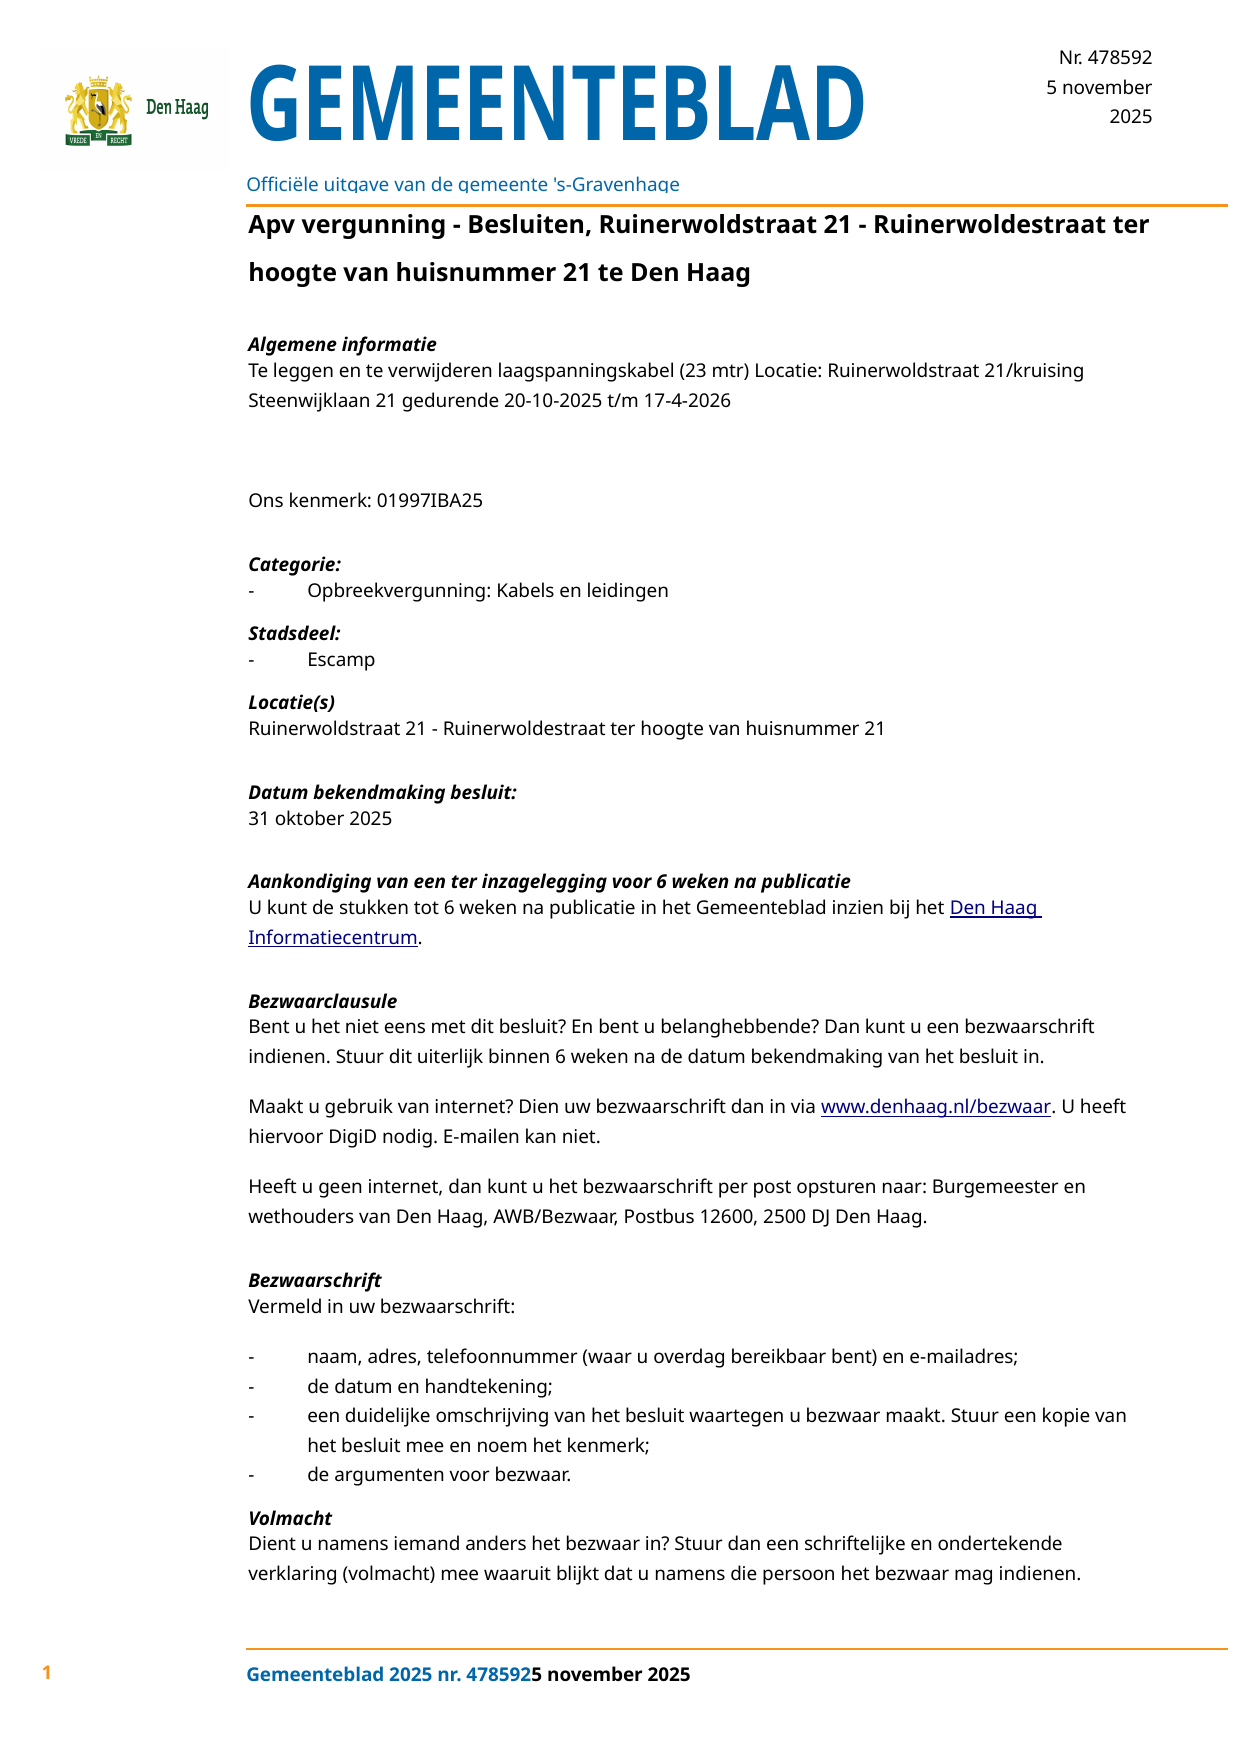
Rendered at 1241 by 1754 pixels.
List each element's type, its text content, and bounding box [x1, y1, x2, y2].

text Maakt u gebruik van internet? Dien uw bezwaarschrift dan in via www.denhaag.nl/bezwaar. U heeft hiervoor DigiD nodig. E-mailen kan niet. [248, 1094, 1152, 1149]
picture [41, 47, 231, 172]
text 31 oktober 2025 [248, 805, 1152, 830]
text Volmacht [248, 1505, 1152, 1531]
text Heeft u geen internet, dan kunt u het bezwaarschrift per post opsturen naar: Burgemeester en wethouders van Den Haag, AWB/Bezwaar, Postbus 12600, 2500 DJ Den Haag. [248, 1174, 1152, 1229]
text U kunt de stukken tot 6 weken na publicatie in het Gemeenteblad inzien bij het Den Haag Informatiecentrum. [248, 894, 1152, 950]
list Escamp [248, 646, 1152, 672]
text Vermeld in uw bezwaarschrift: [248, 1293, 1152, 1319]
text Apv vergunning - Besluiten, Ruinerwoldstraat 21 - Ruinerwoldestraat ter hoogte van huisnummer 21 te Den Haag [248, 207, 1152, 288]
text Categorie: [248, 552, 1152, 577]
text Stadsdeel: [248, 620, 1152, 646]
list de argumenten voor bezwaar. [248, 1462, 1152, 1487]
list Opbreekvergunning: Kabels en leidingen [248, 577, 1152, 603]
list een duidelijke omschrijving van het besluit waartegen u bezwaar maakt. Stuur een kopie van het besluit mee en noem het kenmerk; [248, 1402, 1152, 1458]
text Ons kenmerk: 01997IBA25 [248, 488, 1152, 513]
text Algemene informatie [248, 331, 1152, 357]
text Locatie(s) [248, 689, 1152, 715]
text Datum bekendmaking besluit: [248, 779, 1152, 805]
text Ruinerwoldstraat 21 - Ruinerwoldestraat ter hoogte van huisnummer 21 [248, 715, 1152, 741]
text Bezwaarclausule [248, 988, 1152, 1014]
list naam, adres, telefoonnummer (waar u overdag bereikbaar bent) en e-mailadres; [248, 1343, 1152, 1369]
text Te leggen en te verwijderen laagspanningskabel (23 mtr) Locatie: Ruinerwoldstraat 21/kruising Steenwijklaan 21 gedurende 20-10-2025 t/m 17-4-2026 [248, 357, 1152, 412]
text Dient u namens iemand anders het bezwaar in? Stuur dan een schriftelijke en ondertekende verklaring (volmacht) mee waaruit blijkt dat u namens die persoon het bezwaar mag indienen. [248, 1531, 1152, 1586]
text Bezwaarschrift [248, 1267, 1152, 1293]
text Bent u het niet eens met dit besluit? En bent u belanghebbende? Dan kunt u een bezwaarschrift indienen. Stuur dit uiterlijk binnen 6 weken na de datum bekendmaking van het besluit in. [248, 1014, 1152, 1069]
text Aankondiging van een ter inzagelegging voor 6 weken na publicatie [248, 869, 1152, 894]
list de datum en handtekening; [248, 1373, 1152, 1399]
